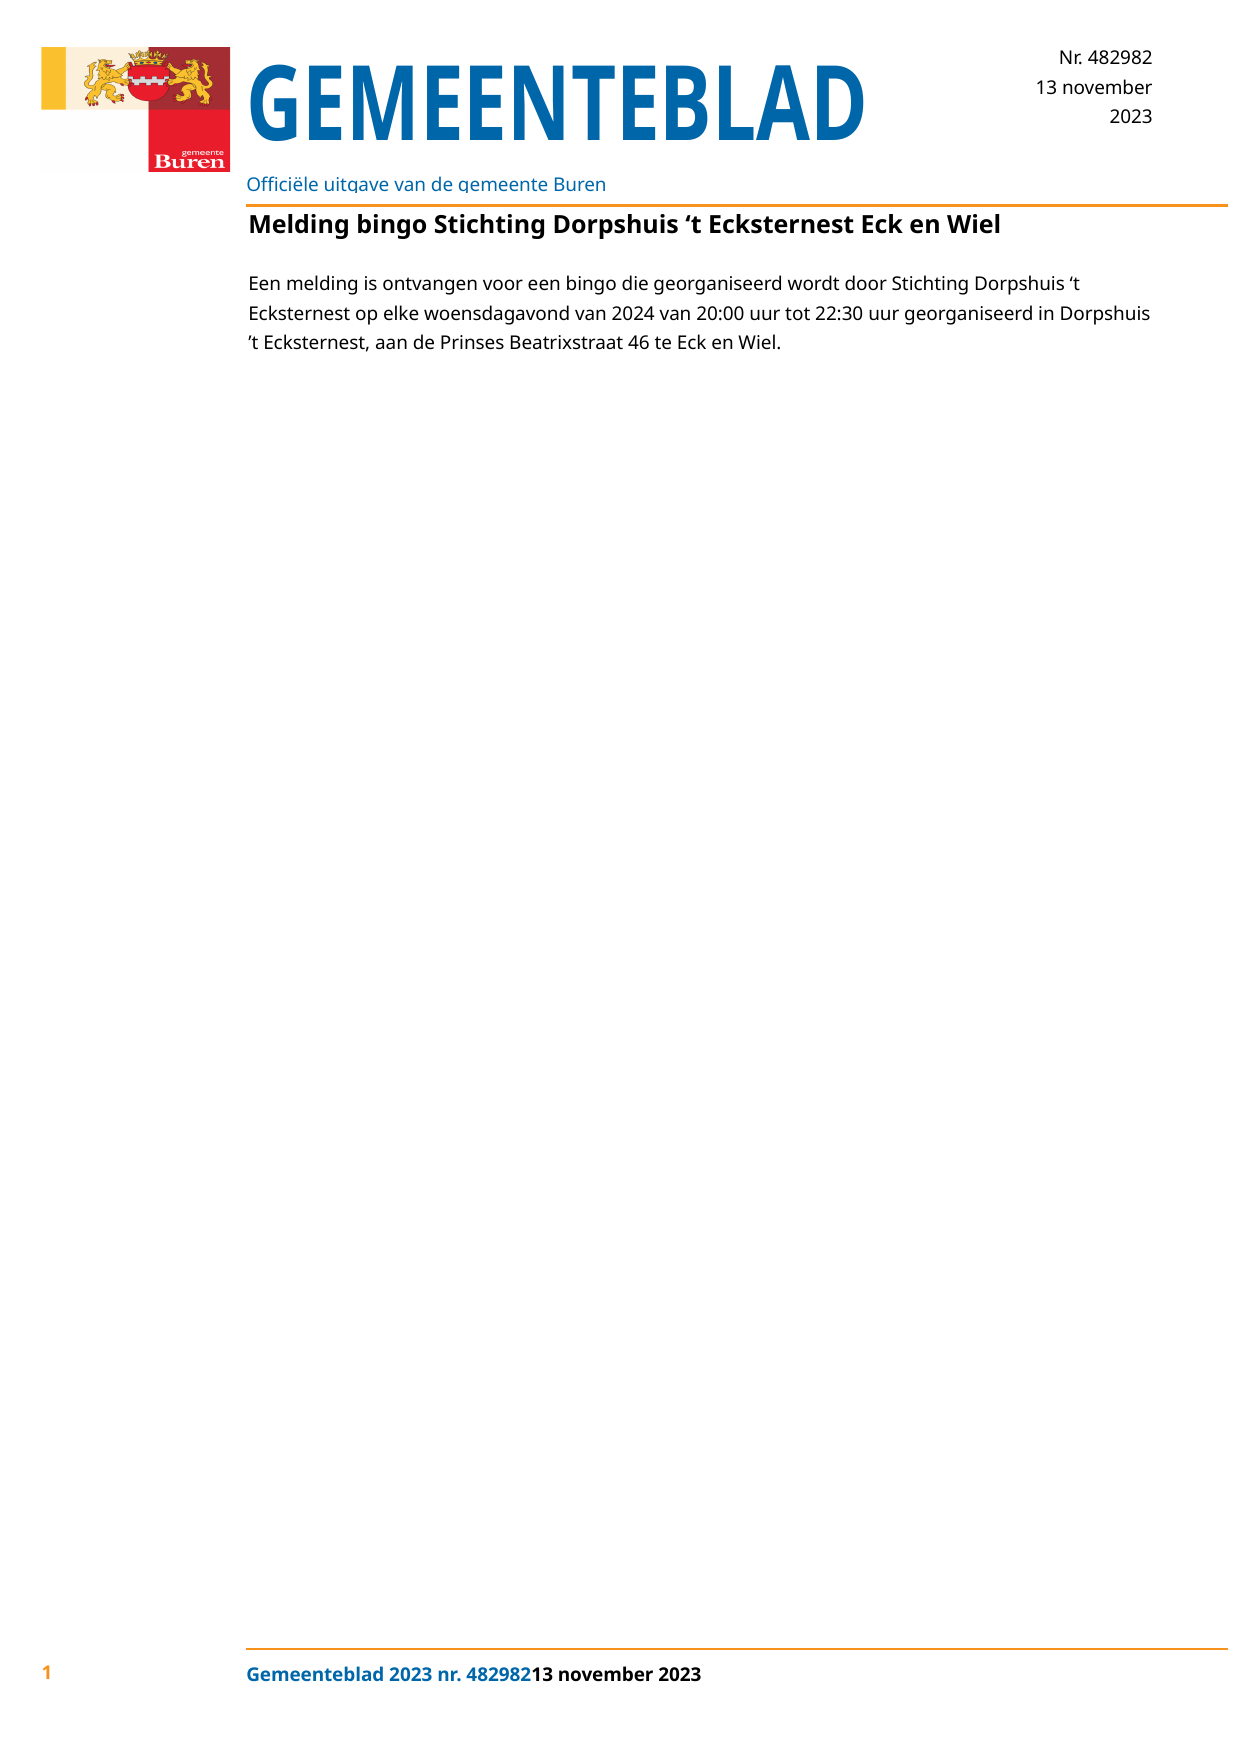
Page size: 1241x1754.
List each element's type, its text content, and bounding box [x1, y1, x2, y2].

text Een melding is ontvangen voor een bingo die georganiseerd wordt door Stichting Dorpshuis ‘t Ecksternest op elke woensdagavond van 2024 van 20:00 uur tot 22:30 uur georganiseerd in Dorpshuis ’t Ecksternest, aan de Prinses Beatrixstraat 46 te Eck en Wiel. [248, 270, 1152, 355]
picture [41, 47, 231, 172]
text Melding bingo Stichting Dorpshuis ‘t Ecksternest Eck en Wiel [248, 207, 1152, 241]
